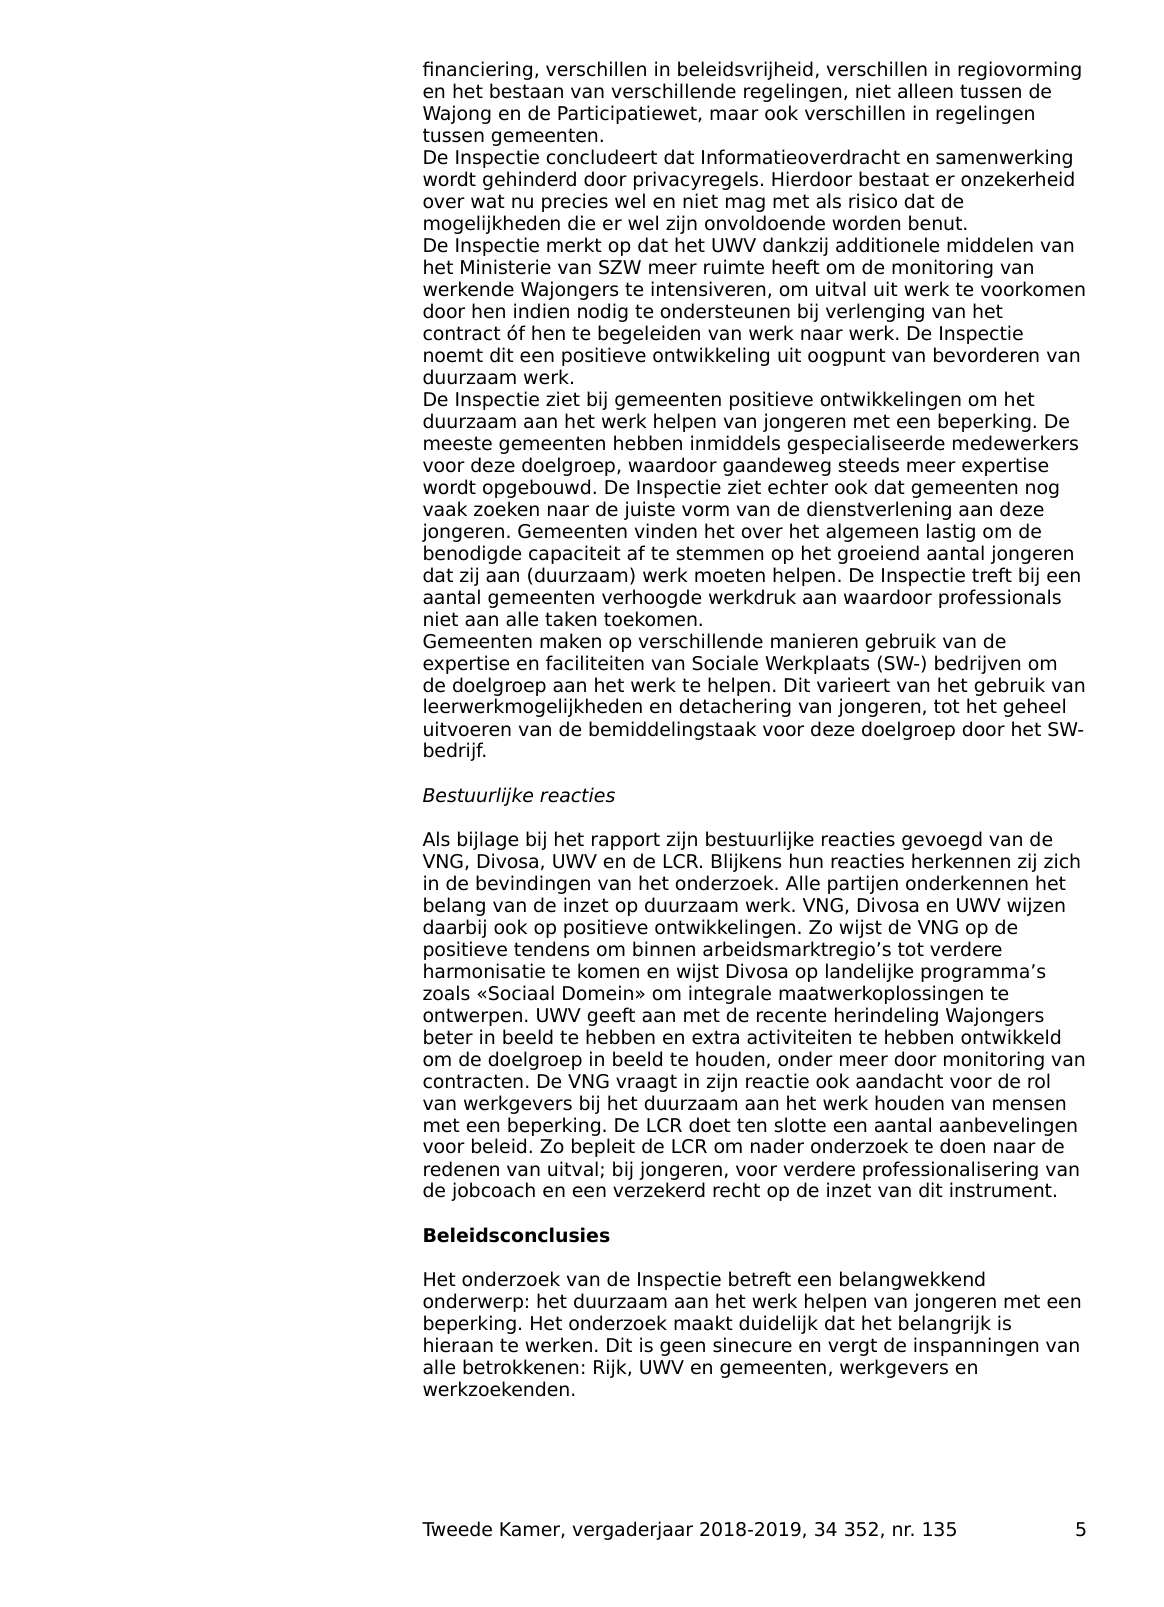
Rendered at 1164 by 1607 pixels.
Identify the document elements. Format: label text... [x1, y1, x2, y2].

subtitle Bestuurlijke reacties [422, 784, 1087, 807]
subtitle Beleidsconclusies [422, 1224, 1087, 1247]
text De Inspectie ziet bij gemeenten positieve ontwikkelingen om het duurzaam aan het werk helpen van jongeren met een beperking. De meeste gemeenten hebben inmiddels gespecialiseerde medewerkers voor deze doelgroep, waardoor gaandeweg steeds meer expertise wordt opgebouwd. De Inspectie ziet echter ook dat gemeenten nog vaak zoeken naar de juiste vorm van de dienstverlening aan deze jongeren. Gemeenten vinden het over het algemeen lastig om de benodigde capaciteit af te stemmen op het groeiend aantal jongeren dat zij aan (duurzaam) werk moeten helpen. De Inspectie treft bij een aantal gemeenten verhoogde werkdruk aan waardoor professionals niet aan alle taken toekomen. [422, 389, 1087, 631]
text De Inspectie merkt op dat het UWV dankzij additionele middelen van het Ministerie van SZW meer ruimte heeft om de monitoring van werkende Wajongers te intensiveren, om uitval uit werk te voorkomen door hen indien nodig te ondersteunen bij verlenging van het contract óf hen te begeleiden van werk naar werk. De Inspectie noemt dit een positieve ontwikkeling uit oogpunt van bevorderen van duurzaam werk. [422, 235, 1087, 389]
text De Inspectie concludeert dat Informatieoverdracht en samenwerking wordt gehinderd door privacyregels. Hierdoor bestaat er onzekerheid over wat nu precies wel en niet mag met als risico dat de mogelijkheden die er wel zijn onvoldoende worden benut. [422, 147, 1087, 235]
text Gemeenten maken op verschillende manieren gebruik van de expertise en faciliteiten van Sociale Werkplaats (SW-) bedrijven om de doelgroep aan het werk te helpen. Dit varieert van het gebruik van leerwerkmogelijkheden en detachering van jongeren, tot het geheel uitvoeren van de bemiddelingstaak voor deze doelgroep door het SW-bedrijf. [422, 631, 1087, 762]
text financiering, verschillen in beleidsvrijheid, verschillen in regiovorming en het bestaan van verschillende regelingen, niet alleen tussen de Wajong en de Participatiewet, maar ook verschillen in regelingen tussen gemeenten. [422, 59, 1087, 147]
text Als bijlage bij het rapport zijn bestuurlijke reacties gevoegd van de VNG, Divosa, UWV en de LCR. Blijkens hun reacties herkennen zij zich in de bevindingen van het onderzoek. Alle partijen onderkennen het belang van de inzet op duurzaam werk. VNG, Divosa en UWV wijzen daarbij ook op positieve ontwikkelingen. Zo wijst de VNG op de positieve tendens om binnen arbeidsmarktregio’s tot verdere harmonisatie te komen en wijst Divosa op landelijke programma’s zoals «Sociaal Domein» om integrale maatwerkoplossingen te ontwerpen. UWV geeft aan met de recente herindeling Wajongers beter in beeld te hebben en extra activiteiten te hebben ontwikkeld om de doelgroep in beeld te houden, onder meer door monitoring van contracten. De VNG vraagt in zijn reactie ook aandacht voor de rol van werkgevers bij het duurzaam aan het werk houden van mensen met een beperking. De LCR doet ten slotte een aantal aanbevelingen voor beleid. Zo bepleit de LCR om nader onderzoek te doen naar de redenen van uitval; bij jongeren, voor verdere professionalisering van de jobcoach en een verzekerd recht op de inzet van dit instrument. [422, 829, 1087, 1202]
text Het onderzoek van de Inspectie betreft een belangwekkend onderwerp: het duurzaam aan het werk helpen van jongeren met een beperking. Het onderzoek maakt duidelijk dat het belangrijk is hieraan te werken. Dit is geen sinecure en vergt de inspanningen van alle betrokkenen: Rijk, UWV en gemeenten, werkgevers en werkzoekenden. [422, 1269, 1087, 1401]
